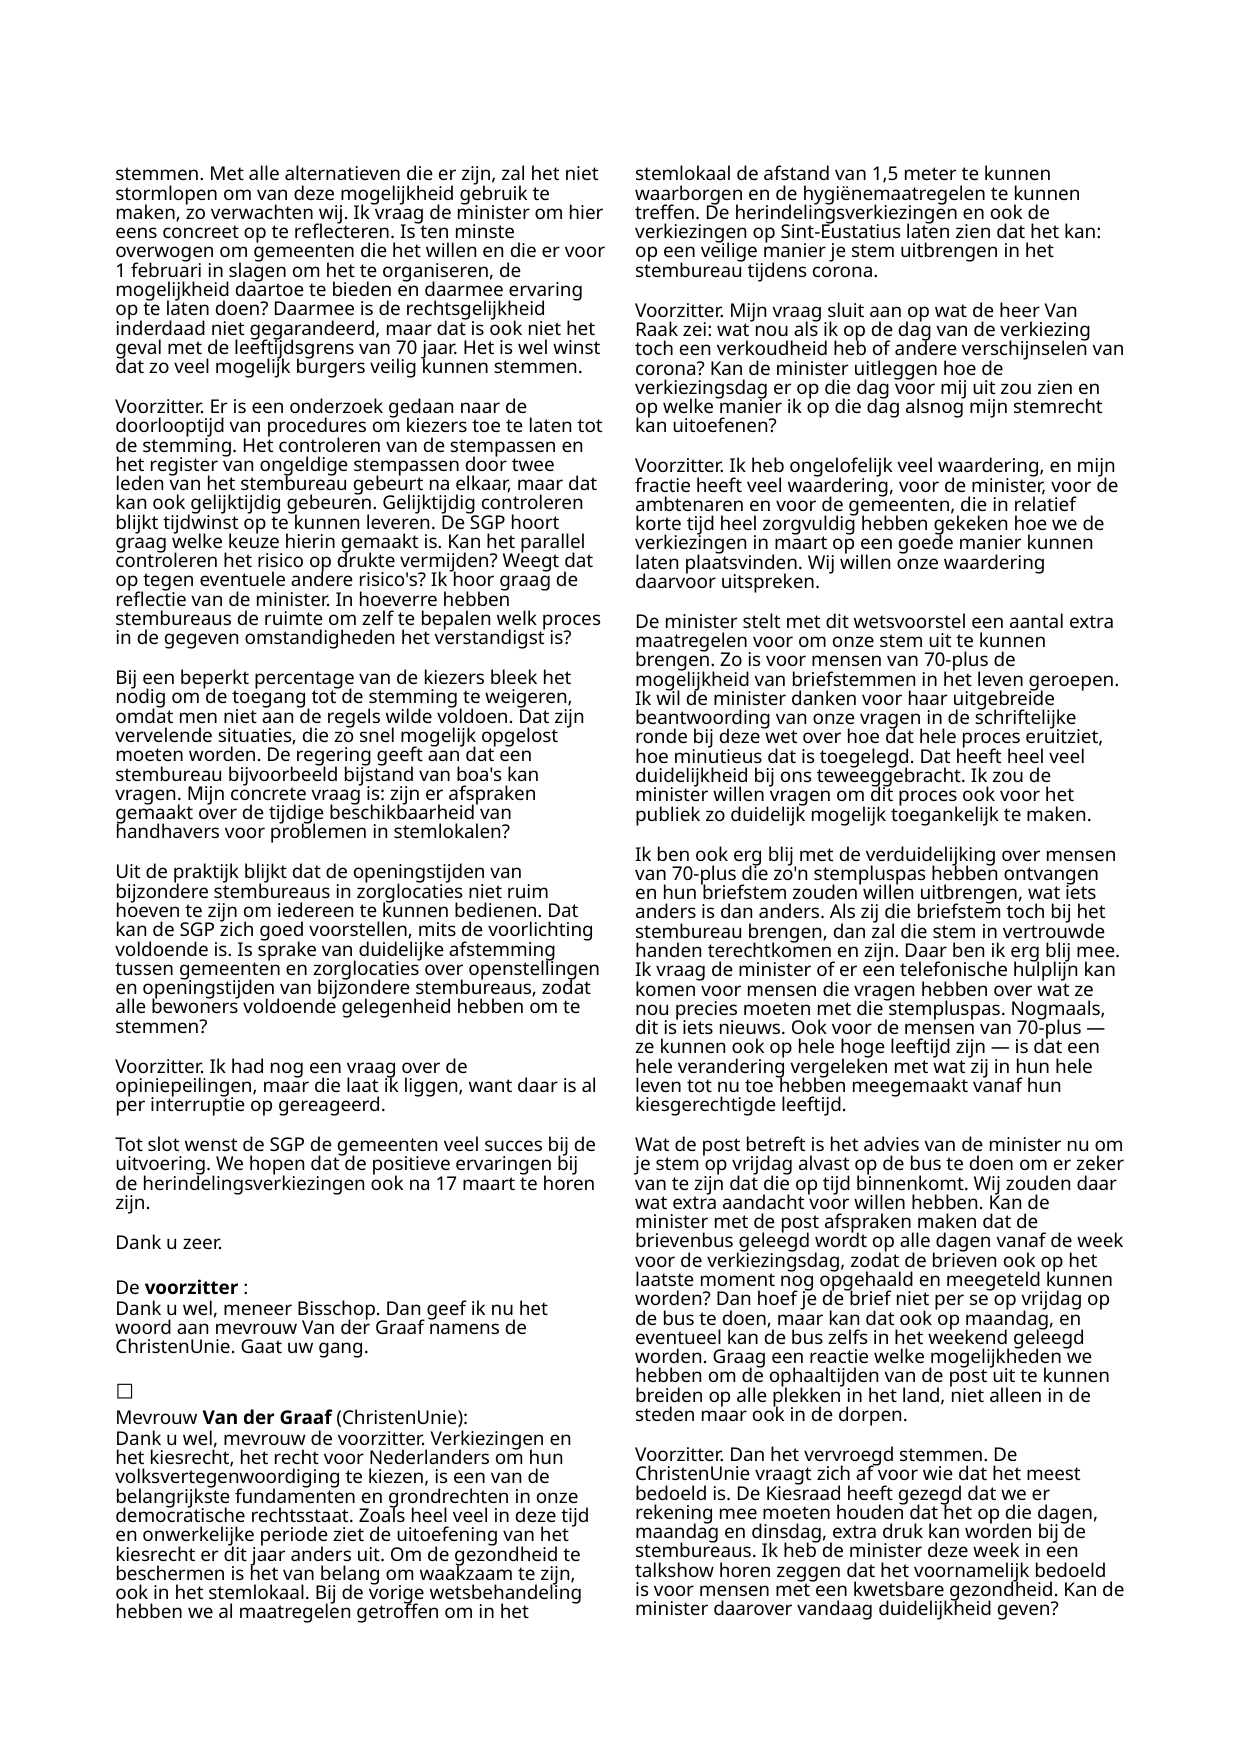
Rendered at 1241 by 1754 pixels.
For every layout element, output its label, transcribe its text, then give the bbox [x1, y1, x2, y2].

text Wat de post betreft is het advies van de minister nu om je stem op vrijdag alvast op de bus te doen om er zeker van te zijn dat die op tijd binnenkomt. Wij zouden daar wat extra aandacht voor willen hebben. Kan de minister met de post afspraken maken dat de brievenbus geleegd wordt op alle dagen vanaf de week voor de verkiezingsdag, zodat de brieven ook op het laatste moment nog opgehaald en meegeteld kunnen worden? Dan hoef je de brief niet per se op vrijdag op de bus te doen, maar kan dat ook op maandag, en eventueel kan de bus zelfs in het weekend geleegd worden. Graag een reactie welke mogelijkheden we hebben om de ophaaltijden van de post uit te kunnen breiden op alle plekken in het land, niet alleen in de steden maar ook in de dorpen. [635, 1136, 1125, 1425]
text Voorzitter. Ik heb ongelofelijk veel waardering, en mijn fractie heeft veel waardering, voor de minister, voor de ambtenaren en voor de gemeenten, die in relatief korte tijd heel zorgvuldig hebben gekeken hoe we de verkiezingen in maart op een goede manier kunnen laten plaatsvinden. Wij willen onze waardering daarvoor uitspreken. [635, 457, 1125, 592]
text Ik ben ook erg blij met de verduidelijking over mensen van 70-plus die zo'n stempluspas hebben ontvangen en hun briefstem zouden willen uitbrengen, wat iets anders is dan anders. Als zij die briefstem toch bij het stembureau brengen, dan zal die stem in vertrouwde handen terechtkomen en zijn. Daar ben ik erg blij mee. Ik vraag de minister of er een telefonische hulplijn kan komen voor mensen die vragen hebben over wat ze nou precies moeten met die stempluspas. Nogmaals, dit is iets nieuws. Ook voor de mensen van 70-plus — ze kunnen ook op hele hoge leeftijd zijn — is dat een hele verandering vergeleken met wat zij in hun hele leven tot nu toe hebben meegemaakt vanaf hun kiesgerechtigde leeftijd. [635, 846, 1125, 1115]
text Dank u wel, mevrouw de voorzitter. Verkiezingen en het kiesrecht, het recht voor Nederlanders om hun volksvertegenwoordiging te kiezen, is een van de belangrijkste fundamenten en grondrechten in onze democratische rechtsstaat. Zoals heel veel in deze tijd en onwerkelijke periode ziet de uitoefening van het kiesrecht er dit jaar anders uit. Om de gezondheid te beschermen is het van belang om waakzaam te zijn, ook in het stemlokaal. Bij de vorige wetsbehandeling hebben we al maatregelen getroffen om in het [115, 1430, 605, 1623]
text Voorzitter. Dan het vervroegd stemmen. De ChristenUnie vraagt zich af voor wie dat het meest bedoeld is. De Kiesraad heeft gezegd dat we er rekening mee moeten houden dat het op die dagen, maandag en dinsdag, extra druk kan worden bij de stembureaus. Ik heb de minister deze week in een talkshow horen zeggen dat het voornamelijk bedoeld is voor mensen met een kwetsbare gezondheid. Kan de minister daarover vandaag duidelijkheid geven? [635, 1446, 1125, 1619]
text ⬜ [115, 1378, 605, 1404]
text Dank u zeer. [115, 1234, 605, 1253]
text Voorzitter. Ik had nog een vraag over de opiniepeilingen, maar die laat ik liggen, want daar is al per interruptie op gereageerd. [115, 1058, 605, 1115]
text Uit de praktijk blijkt dat de openingstijden van bijzondere stembureaus in zorglocaties niet ruim hoeven te zijn om iedereen te kunnen bedienen. Dat kan de SGP zich goed voorstellen, mits de voorlichting voldoende is. Is sprake van duidelijke afstemming tussen gemeenten en zorglocaties over openstellingen en openingstijden van bijzondere stembureaus, zodat alle bewoners voldoende gelegenheid hebben om te stemmen? [115, 863, 605, 1037]
text De minister stelt met dit wetsvoorstel een aantal extra maatregelen voor om onze stem uit te kunnen brengen. Zo is voor mensen van 70-plus de mogelijkheid van briefstemmen in het leven geroepen. Ik wil de minister danken voor haar uitgebreide beantwoording van onze vragen in de schriftelijke ronde bij deze wet over hoe dat hele proces eruitziet, hoe minutieus dat is toegelegd. Dat heeft heel veel duidelijkheid bij ons teweeggebracht. Ik zou de minister willen vragen om dit proces ook voor het publiek zo duidelijk mogelijk toegankelijk te maken. [635, 613, 1125, 825]
text stemmen. Met alle alternatieven die er zijn, zal het niet stormlopen om van deze mogelijkheid gebruik te maken, zo verwachten wij. Ik vraag de minister om hier eens concreet op te reflecteren. Is ten minste overwogen om gemeenten die het willen en die er voor 1 februari in slagen om het te organiseren, de mogelijkheid daartoe te bieden en daarmee ervaring op te laten doen? Daarmee is de rechtsgelijkheid inderdaad niet gegarandeerd, maar dat is ook niet het geval met de leeftijdsgrens van 70 jaar. Het is wel winst dat zo veel mogelijk burgers veilig kunnen stemmen. [115, 165, 605, 377]
text Dank u wel, meneer Bisschop. Dan geef ik nu het woord aan mevrouw Van der Graaf namens de ChristenUnie. Gaat uw gang. [115, 1300, 605, 1358]
text Bij een beperkt percentage van de kiezers bleek het nodig om de toegang tot de stemming te weigeren, omdat men niet aan de regels wilde voldoen. Dat zijn vervelende situaties, die zo snel mogelijk opgelost moeten worden. De regering geeft aan dat een stembureau bijvoorbeeld bijstand van boa's kan vragen. Mijn concrete vraag is: zijn er afspraken gemaakt over de tijdige beschikbaarheid van handhavers voor problemen in stemlokalen? [115, 669, 605, 843]
text Voorzitter. Er is een onderzoek gedaan naar de doorlooptijd van procedures om kiezers toe te laten tot de stemming. Het controleren van de stempassen en het register van ongeldige stempassen door twee leden van het stembureau gebeurt na elkaar, maar dat kan ook gelijktijdig gebeuren. Gelijktijdig controleren blijkt tijdwinst op te kunnen leveren. De SGP hoort graag welke keuze hierin gemaakt is. Kan het parallel controleren het risico op drukte vermijden? Weegt dat op tegen eventuele andere risico's? Ik hoor graag de reflectie van de minister. In hoeverre hebben stembureaus de ruimte om zelf te bepalen welk proces in de gegeven omstandigheden het verstandigst is? [115, 398, 605, 648]
text De voorzitter : [115, 1274, 605, 1300]
text Voorzitter. Mijn vraag sluit aan op wat de heer Van Raak zei: wat nou als ik op de dag van de verkiezing toch een verkoudheid heb of andere verschijnselen van corona? Kan de minister uitleggen hoe de verkiezingsdag er op die dag voor mij uit zou zien en op welke manier ik op die dag alsnog mijn stemrecht kan uitoefenen? [635, 302, 1125, 437]
text stemlokaal de afstand van 1,5 meter te kunnen waarborgen en de hygiënemaatregelen te kunnen treffen. De herindelingsverkiezingen en ook de verkiezingen op Sint-Eustatius laten zien dat het kan: op een veilige manier je stem uitbrengen in het stembureau tijdens corona. [635, 165, 1125, 281]
text Mevrouw Van der Graaf (ChristenUnie): [115, 1404, 605, 1430]
text Tot slot wenst de SGP de gemeenten veel succes bij de uitvoering. We hopen dat de positieve ervaringen bij de herindelingsverkiezingen ook na 17 maart te horen zijn. [115, 1136, 605, 1213]
